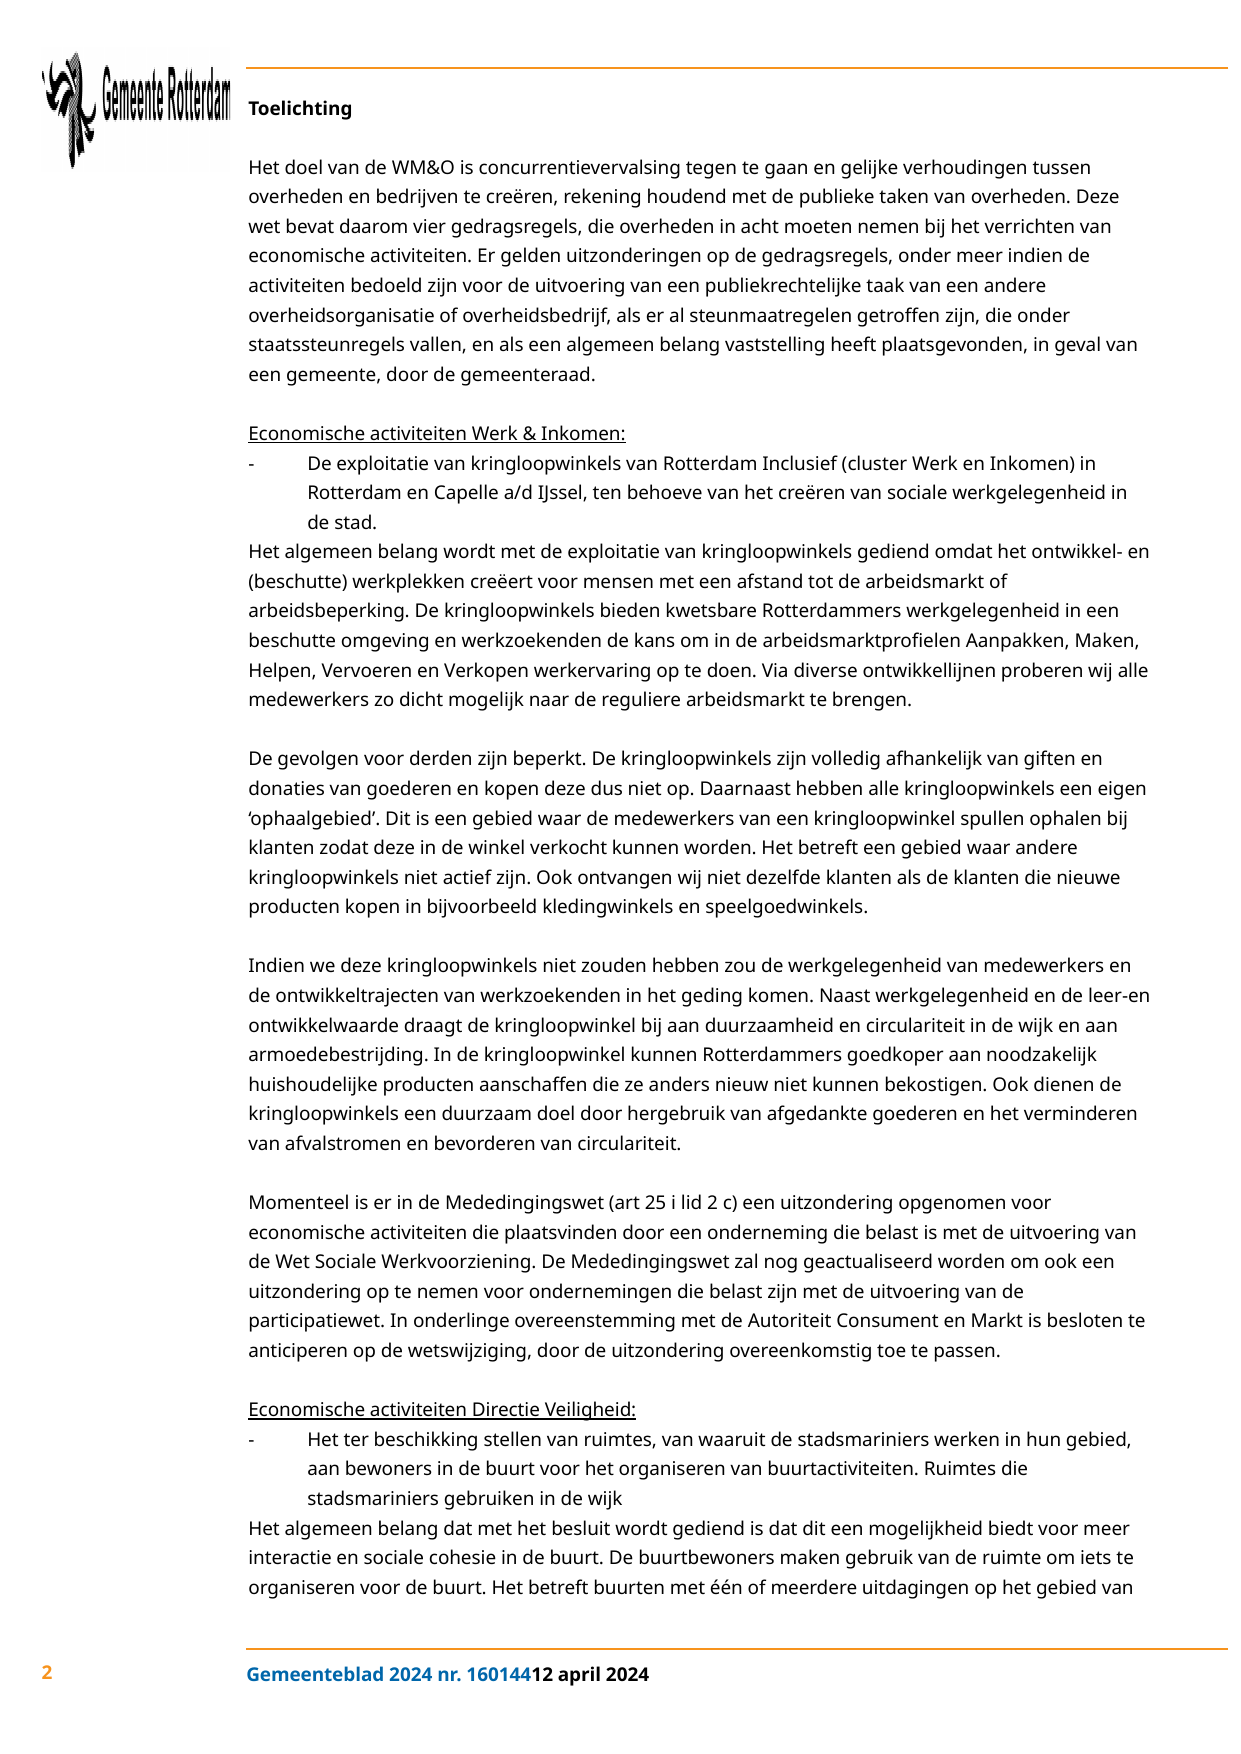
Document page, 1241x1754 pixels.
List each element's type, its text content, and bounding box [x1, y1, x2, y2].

list De exploitatie van kringloopwinkels van Rotterdam Inclusief (cluster Werk en Inkomen) in Rotterdam en Capelle a/d IJssel, ten behoeve van het creëren van sociale werkgelegenheid in de stad. [248, 450, 1152, 535]
text Economische activiteiten Directie Veiligheid: [248, 1396, 1152, 1422]
list Het ter beschikking stellen van ruimtes, van waaruit de stadsmariniers werken in hun gebied, aan bewoners in de buurt voor het organiseren van buurtactiviteiten. Ruimtes die stadsmariniers gebruiken in de wijk [248, 1426, 1152, 1511]
text Het algemeen belang dat met het besluit wordt gediend is dat dit een mogelijkheid biedt voor meer interactie en sociale cohesie in de buurt. De buurtbewoners maken gebruik van de ruimte om iets te organiseren voor de buurt. Het betreft buurten met één of meerdere uitdagingen op het gebied van [248, 1515, 1152, 1600]
text Toelichting [248, 95, 1152, 121]
text Indien we deze kringloopwinkels niet zouden hebben zou de werkgelegenheid van medewerkers en de ontwikkeltrajecten van werkzoekenden in het geding komen. Naast werkgelegenheid en de leer-en ontwikkelwaarde draagt de kringloopwinkel bij aan duurzaamheid en circulariteit in de wijk en aan armoedebestrijding. In de kringloopwinkel kunnen Rotterdammers goedkoper aan noodzakelijk huishoudelijke producten aanschaffen die ze anders nieuw niet kunnen bekostigen. Ook dienen de kringloopwinkels een duurzaam doel door hergebruik van afgedankte goederen en het verminderen van afvalstromen en bevorderen van circulariteit. [248, 953, 1152, 1156]
text De gevolgen voor derden zijn beperkt. De kringloopwinkels zijn volledig afhankelijk van giften en donaties van goederen en kopen deze dus niet op. Daarnaast hebben alle kringloopwinkels een eigen ‘ophaalgebied’. Dit is een gebied waar de medewerkers van een kringloopwinkel spullen ophalen bij klanten zodat deze in de winkel verkocht kunnen worden. Het betreft een gebied waar andere kringloopwinkels niet actief zijn. Ook ontvangen wij niet dezelfde klanten als de klanten die nieuwe producten kopen in bijvoorbeeld kledingwinkels en speelgoedwinkels. [248, 746, 1152, 919]
text Het algemeen belang wordt met de exploitatie van kringloopwinkels gediend omdat het ontwikkel- en (beschutte) werkplekken creëert voor mensen met een afstand tot de arbeidsmarkt of arbeidsbeperking. De kringloopwinkels bieden kwetsbare Rotterdammers werkgelegenheid in een beschutte omgeving en werkzoekenden de kans om in de arbeidsmarktprofielen Aanpakken, Maken, Helpen, Vervoeren en Verkopen werkervaring op te doen. Via diverse ontwikkellijnen proberen wij alle medewerkers zo dicht mogelijk naar de reguliere arbeidsmarkt te brengen. [248, 538, 1152, 712]
text Momenteel is er in de Mededingingswet (art 25 i lid 2 c) een uitzondering opgenomen voor economische activiteiten die plaatsvinden door een onderneming die belast is met de uitvoering van de Wet Sociale Werkvoorziening. De Mededingingswet zal nog geactualiseerd worden om ook een uitzondering op te nemen voor ondernemingen die belast zijn met de uitvoering van de participatiewet. In onderlinge overeenstemming met de Autoriteit Consument en Markt is besloten te anticiperen op de wetswijziging, door de uitzondering overeenkomstig toe te passen. [248, 1189, 1152, 1363]
text Het doel van de WM&O is concurrentievervalsing tegen te gaan en gelijke verhoudingen tussen overheden en bedrijven te creëren, rekening houdend met de publieke taken van overheden. Deze wet bevat daarom vier gedragsregels, die overheden in acht moeten nemen bij het verrichten van economische activiteiten. Er gelden uitzonderingen op de gedragsregels, onder meer indien de activiteiten bedoeld zijn voor de uitvoering van een publiekrechtelijke taak van een andere overheidsorganisatie of overheidsbedrijf, als er al steunmaatregelen getroffen zijn, die onder staatssteunregels vallen, en als een algemeen belang vaststelling heeft plaatsgevonden, in geval van een gemeente, door de gemeenteraad. [248, 154, 1152, 387]
picture [41, 47, 231, 172]
text Economische activiteiten Werk & Inkomen: [248, 420, 1152, 446]
